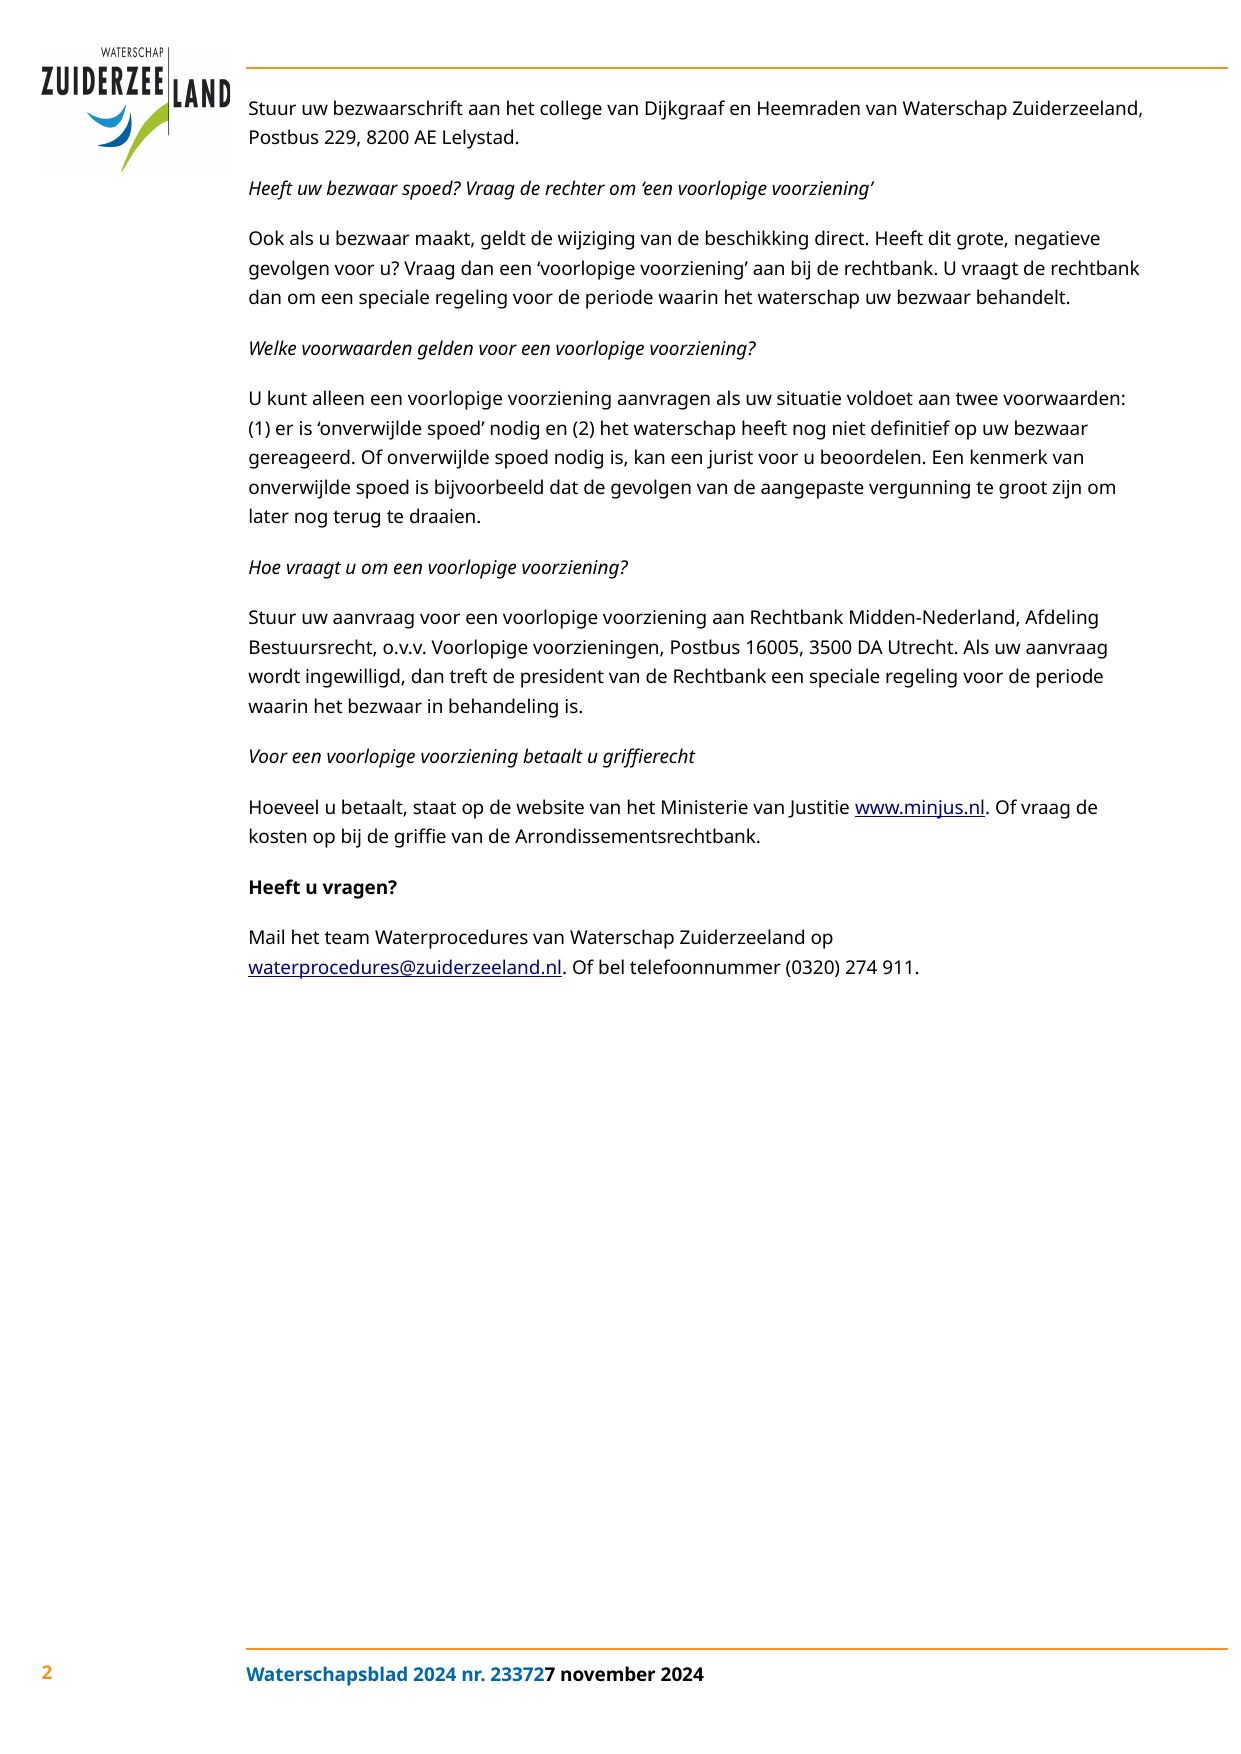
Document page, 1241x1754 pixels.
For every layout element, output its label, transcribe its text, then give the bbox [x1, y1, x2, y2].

text Heeft uw bezwaar spoed? Vraag de rechter om ‘een voorlopige voorziening’ [248, 175, 1152, 201]
text Stuur uw aanvraag voor een voorlopige voorziening aan Rechtbank Midden-Nederland, Afdeling Bestuursrecht, o.v.v. Voorlopige voorzieningen, Postbus 16005, 3500 DA Utrecht. Als uw aanvraag wordt ingewilligd, dan treft de president van de Rechtbank een speciale regeling voor de periode waarin het bezwaar in behandeling is. [248, 604, 1152, 719]
text Mail het team Waterprocedures van Waterschap Zuiderzeeland op waterprocedures@zuiderzeeland.nl. Of bel telefoonnummer (0320) 274 911. [248, 924, 1152, 980]
text U kunt alleen een voorlopige voorziening aanvragen als uw situatie voldoet aan twee voorwaarden: (1) er is ‘onverwijlde spoed’ nodig en (2) het waterschap heeft nog niet definitief op uw bezwaar gereageerd. Of onverwijlde spoed nodig is, kan een jurist voor u beoordelen. Een kenmerk van onverwijlde spoed is bijvoorbeeld dat de gevolgen van de aangepaste vergunning te groot zijn om later nog terug te draaien. [248, 385, 1152, 529]
text Welke voorwaarden gelden voor een voorlopige voorziening? [248, 335, 1152, 361]
text Stuur uw bezwaarschrift aan het college van Dijkgraaf en Heemraden van Waterschap Zuiderzeeland, Postbus 229, 8200 AE Lelystad. [248, 95, 1152, 150]
text Ook als u bezwaar maakt, geldt de wijziging van de beschikking direct. Heeft dit grote, negatieve gevolgen voor u? Vraag dan een ‘voorlopige voorziening’ aan bij de rechtbank. U vraagt de rechtbank dan om een speciale regeling voor de periode waarin het waterschap uw bezwaar behandelt. [248, 225, 1152, 310]
text Voor een voorlopige voorziening betaalt u griffierecht [248, 743, 1152, 769]
text Hoeveel u betaalt, staat op de website van het Ministerie van Justitie www.minjus.nl. Of vraag de kosten op bij de griffie van de Arrondissementsrechtbank. [248, 794, 1152, 849]
text Heeft u vragen? [248, 874, 1152, 900]
picture [41, 47, 231, 172]
text Hoe vraagt u om een voorlopige voorziening? [248, 554, 1152, 580]
